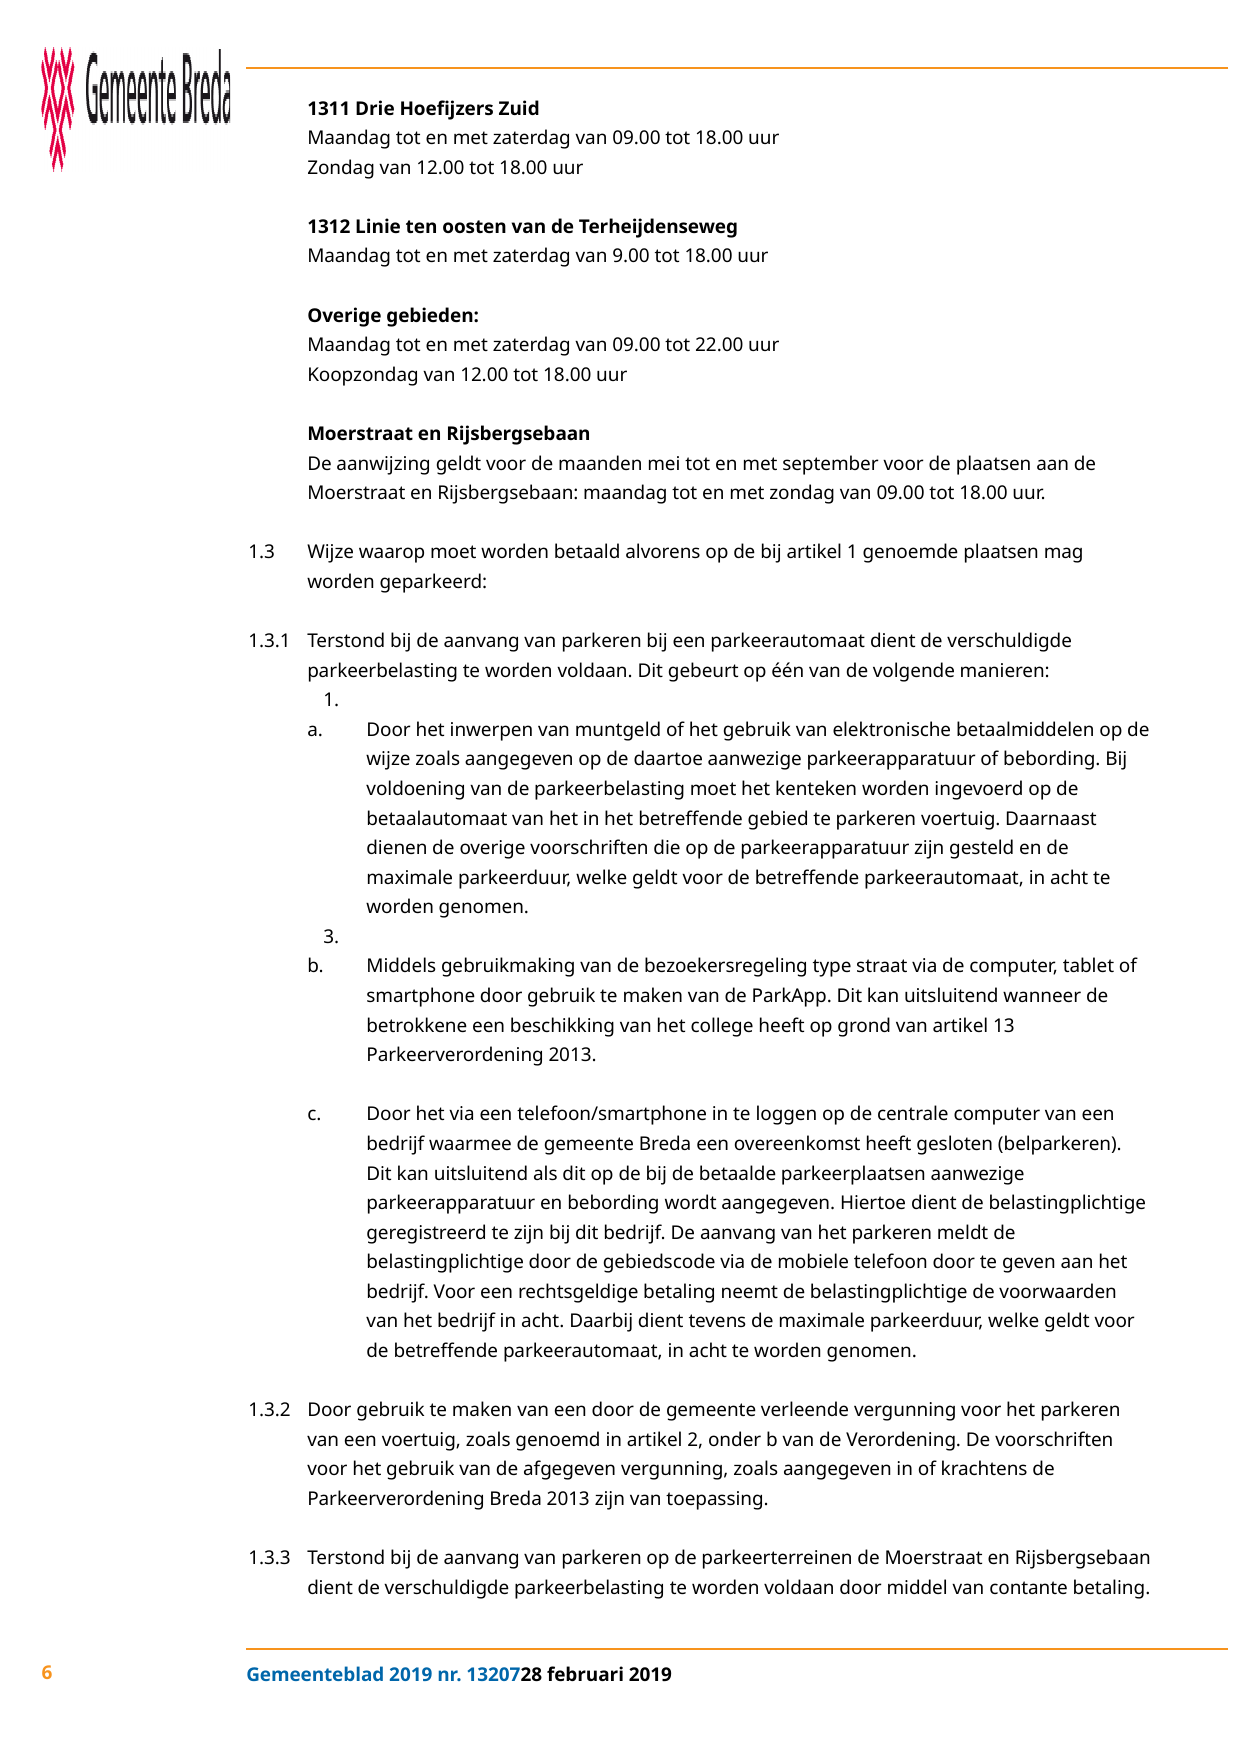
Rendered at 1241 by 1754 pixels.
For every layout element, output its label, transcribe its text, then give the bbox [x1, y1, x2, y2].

list 1311 Drie Hoefijzers Zuid [248, 95, 1152, 121]
list Terstond bij de aanvang van parkeren op de parkeerterreinen de Moerstraat en Rijsbergsebaan dient de verschuldigde parkeerbelasting te worden voldaan door middel van contante betaling. [248, 1544, 1152, 1600]
list Middels gebruikmaking van de bezoekersregeling type straat via de computer, tablet of smartphone door gebruik te maken van de ParkApp. Dit kan uitsluitend wanneer de betrokkene een beschikking van het college heeft op grond van artikel 13 Parkeerverordening 2013. [307, 953, 1152, 1067]
list Zondag van 12.00 tot 18.00 uur [248, 154, 1152, 180]
list Door het inwerpen van muntgeld of het gebruik van elektronische betaalmiddelen op de wijze zoals aangegeven op de daartoe aanwezige parkeerapparatuur of bebording. Bij voldoening van de parkeerbelasting moet het kenteken worden ingevoerd op de betaalautomaat van het in het betreffende gebied te parkeren voertuig. Daarnaast dienen de overige voorschriften die op de parkeerapparatuur zijn gesteld en de maximale parkeerduur, welke geldt voor de betreffende parkeerautomaat, in acht te worden genomen. [307, 716, 1152, 919]
list Door het via een telefoon/smartphone in te loggen op de centrale computer van een bedrijf waarmee de gemeente Breda een overeenkomst heeft gesloten (belparkeren). Dit kan uitsluitend als dit op de bij de betaalde parkeerplaatsen aanwezige parkeerapparatuur en bebording wordt aangegeven. Hiertoe dient de belastingplichtige geregistreerd te zijn bij dit bedrijf. De aanvang van het parkeren meldt de belastingplichtige door de gebiedscode via de mobiele telefoon door te geven aan het bedrijf. Voor een rechtsgeldige betaling neemt de belastingplichtige de voorwaarden van het bedrijf in acht. Daarbij dient tevens de maximale parkeerduur, welke geldt voor de betreffende parkeerautomaat, in acht te worden genomen. [307, 1101, 1152, 1363]
list Maandag tot en met zaterdag van 09.00 tot 22.00 uur [248, 331, 1152, 357]
list Door gebruik te maken van een door de gemeente verleende vergunning voor het parkeren van een voertuig, zoals genoemd in artikel 2, onder b van de Verordening. De voorschriften voor het gebruik van de afgegeven vergunning, zoals aangegeven in of krachtens de Parkeerverordening Breda 2013 zijn van toepassing. [248, 1396, 1152, 1511]
list Moerstraat en Rijsbergsebaan [248, 420, 1152, 446]
list Wijze waarop moet worden betaald alvorens op de bij artikel 1 genoemde plaatsen mag worden geparkeerd: [248, 538, 1152, 594]
list Overige gebieden: [248, 302, 1152, 328]
list Maandag tot en met zaterdag van 9.00 tot 18.00 uur [248, 243, 1152, 268]
list De aanwijzing geldt voor de maanden mei tot en met september voor de plaatsen aan de Moerstraat en Rijsbergsebaan: maandag tot en met zondag van 09.00 tot 18.00 uur. [248, 450, 1152, 505]
list Koopzondag van 12.00 tot 18.00 uur [248, 361, 1152, 387]
list 1312 Linie ten oosten van de Terheijdenseweg [248, 213, 1152, 239]
list Terstond bij de aanvang van parkeren bij een parkeerautomaat dient de verschuldigde parkeerbelasting te worden voldaan. Dit gebeurt op één van de volgende manieren: [248, 627, 1152, 683]
list Maandag tot en met zaterdag van 09.00 tot 18.00 uur [248, 124, 1152, 150]
picture [41, 47, 231, 172]
